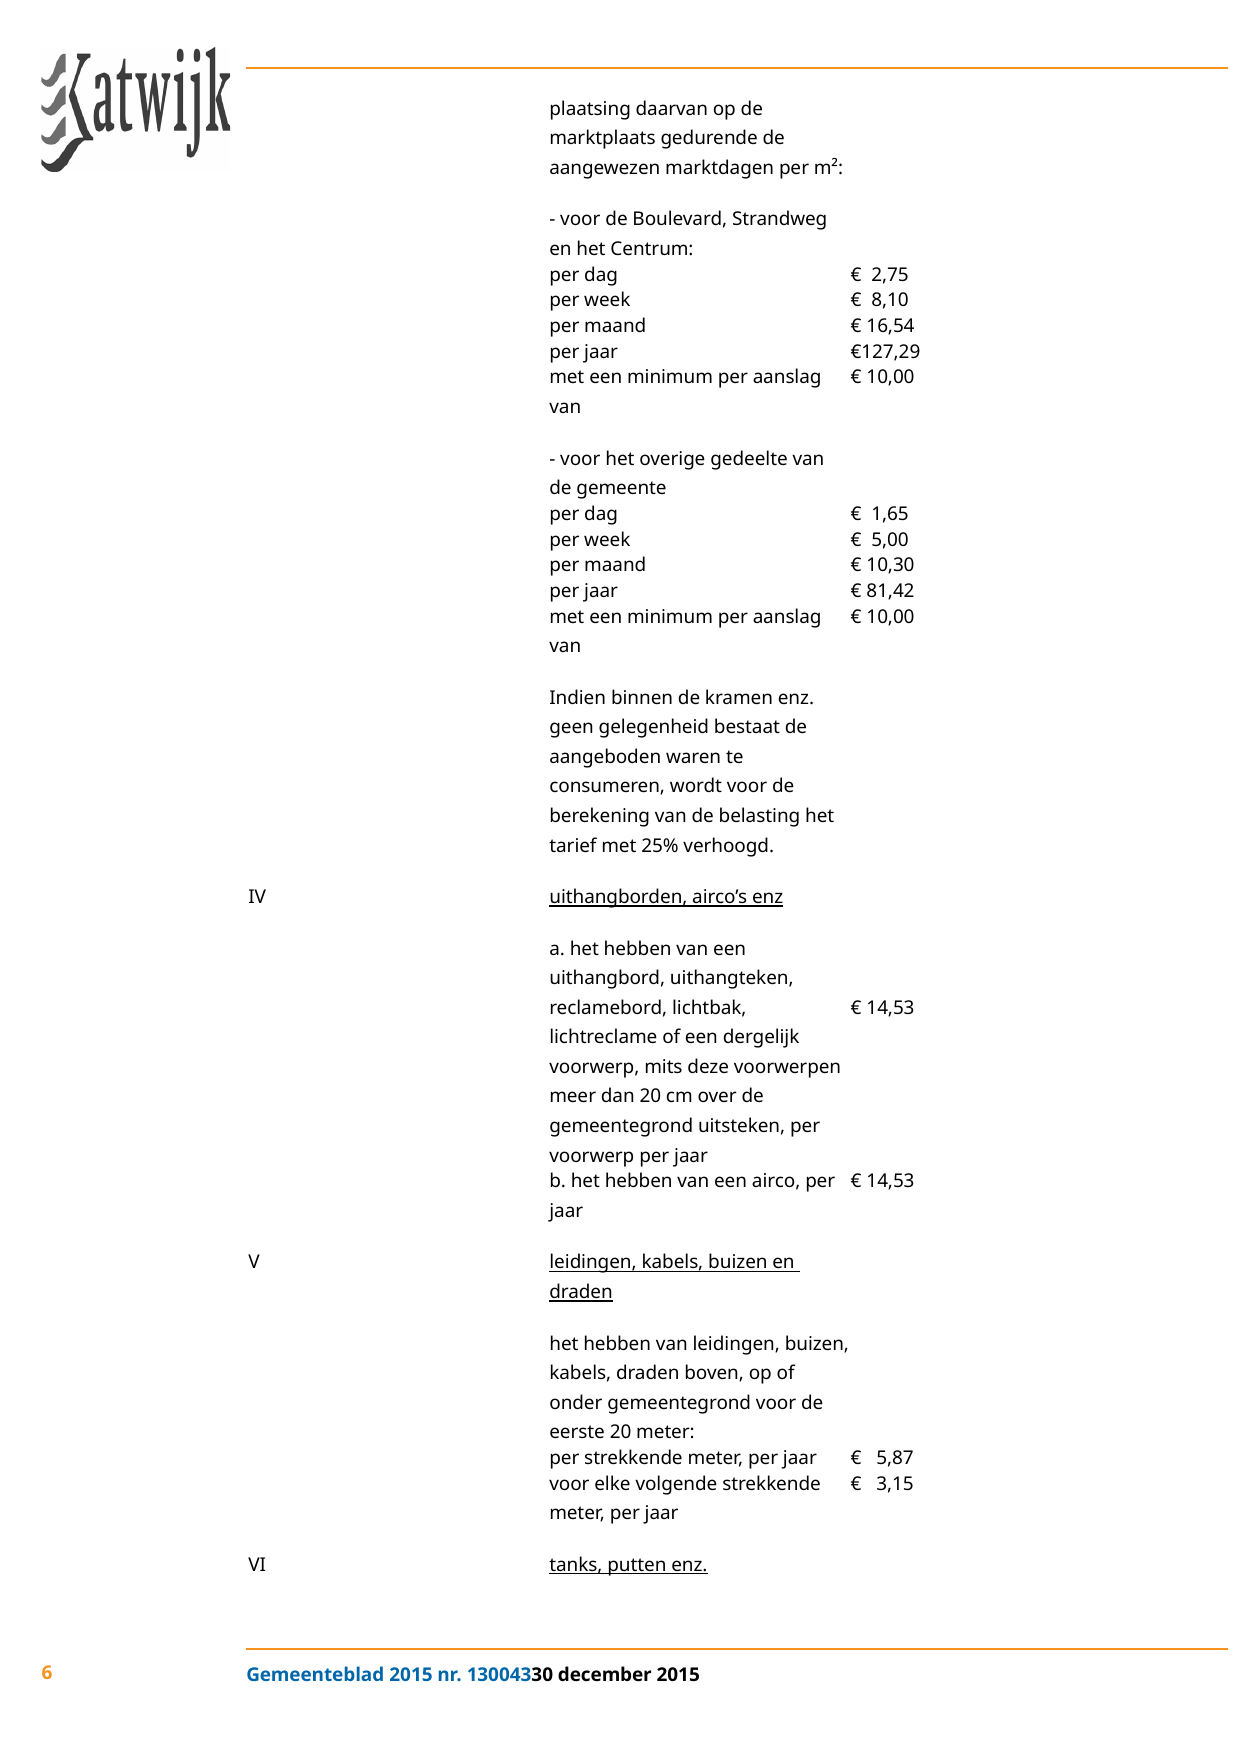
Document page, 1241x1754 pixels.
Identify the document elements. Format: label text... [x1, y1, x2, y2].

table_cell [248, 909, 549, 935]
table_cell [850, 419, 1152, 445]
table_cell [850, 909, 1152, 935]
table_cell [248, 1444, 549, 1470]
table_cell voor elke volgende strekkende meter, per jaar [549, 1470, 850, 1525]
table_cell [248, 1330, 549, 1444]
table_cell - voor de Boulevard, Strandweg en het Centrum: [549, 205, 850, 261]
table_cell €127,29 [850, 338, 1152, 364]
table_cell [248, 364, 549, 419]
table_cell € 16,54 [850, 312, 1152, 338]
table_cell € 10,00 [850, 603, 1152, 658]
table_cell per week [549, 526, 850, 551]
table_cell [248, 603, 549, 658]
table_cell per week [549, 286, 850, 312]
table_cell € 3,15 [850, 1470, 1152, 1525]
table_cell [248, 858, 549, 883]
table_cell met een minimum per aanslag van [549, 603, 850, 658]
table_cell [850, 1249, 1152, 1304]
table_cell [248, 445, 549, 500]
table_cell [549, 909, 850, 935]
table_cell [248, 205, 549, 261]
table_cell € 2,75 [850, 261, 1152, 286]
picture [41, 47, 231, 172]
table_cell per strekkende meter, per jaar [549, 1444, 850, 1470]
table_cell [549, 180, 850, 205]
table_cell € 14,53 [850, 935, 1152, 1168]
table_cell IV [248, 883, 549, 909]
table_cell € 81,42 [850, 577, 1152, 603]
table_cell [248, 95, 549, 180]
table_cell b. het hebben van een airco, per jaar [549, 1168, 850, 1223]
table_cell V [248, 1249, 549, 1304]
table_cell [549, 419, 850, 445]
table_cell € 1,65 [850, 500, 1152, 526]
table_cell [248, 338, 549, 364]
table_cell [248, 1577, 549, 1602]
table_cell per jaar [549, 338, 850, 364]
table_cell VI [248, 1551, 549, 1577]
table_cell uithangborden, airco’s enz [549, 883, 850, 909]
table_cell [850, 858, 1152, 883]
table_cell € 5,87 [850, 1444, 1152, 1470]
table_cell € 8,10 [850, 286, 1152, 312]
table_cell [248, 551, 549, 577]
table_cell [549, 1223, 850, 1249]
table_cell per jaar [549, 577, 850, 603]
table_cell plaatsing daarvan op de marktplaats gedurende de aangewezen marktdagen per m²: [549, 95, 850, 180]
table_cell Indien binnen de kramen enz. geen gelegenheid bestaat de aangeboden waren te consumeren, wordt voor de berekening van de belasting het tarief met 25% verhoogd. [549, 684, 850, 858]
table_cell [549, 858, 850, 883]
table_cell [850, 684, 1152, 858]
table_cell [248, 312, 549, 338]
table_cell per dag [549, 500, 850, 526]
table_cell per maand [549, 312, 850, 338]
table_cell [850, 1577, 1152, 1602]
table_cell tanks, putten enz. [549, 1551, 850, 1577]
table_cell [248, 261, 549, 286]
table_cell [850, 1525, 1152, 1551]
table_cell [850, 1551, 1152, 1577]
table_cell [850, 1223, 1152, 1249]
table_cell [248, 935, 549, 1168]
table_cell [248, 180, 549, 205]
table_cell [549, 1525, 850, 1551]
table_cell [248, 1525, 549, 1551]
table_cell € 5,00 [850, 526, 1152, 551]
table_cell [850, 205, 1152, 261]
table_cell het hebben van leidingen, buizen, kabels, draden boven, op of onder gemeentegrond voor de eerste 20 meter: [549, 1330, 850, 1444]
table_cell [248, 1223, 549, 1249]
table_cell [248, 1470, 549, 1525]
table_cell [850, 445, 1152, 500]
table_cell [549, 1577, 850, 1602]
table_cell [248, 286, 549, 312]
table_cell met een minimum per aanslag van [549, 364, 850, 419]
table_cell [850, 95, 1152, 180]
table_cell per maand [549, 551, 850, 577]
table_cell [850, 1330, 1152, 1444]
table_cell per dag [549, 261, 850, 286]
table_cell [850, 658, 1152, 684]
table_cell [549, 658, 850, 684]
table_cell € 10,30 [850, 551, 1152, 577]
table_cell [248, 1304, 549, 1330]
table_cell [248, 419, 549, 445]
table_cell [248, 684, 549, 858]
table_cell - voor het overige gedeelte van de gemeente [549, 445, 850, 500]
table_cell [248, 500, 549, 526]
table_cell [248, 577, 549, 603]
table_cell [850, 1304, 1152, 1330]
table_cell [850, 180, 1152, 205]
table_cell [248, 526, 549, 551]
table_cell a. het hebben van een uithangbord, uithangteken, reclamebord, lichtbak, lichtreclame of een dergelijk voorwerp, mits deze voorwerpen meer dan 20 cm over de gemeentegrond uitsteken, per voorwerp per jaar [549, 935, 850, 1168]
table_cell [248, 658, 549, 684]
table_cell € 14,53 [850, 1168, 1152, 1223]
table_cell [549, 1304, 850, 1330]
table_cell leidingen, kabels, buizen en draden [549, 1249, 850, 1304]
table_cell [850, 883, 1152, 909]
table_cell € 10,00 [850, 364, 1152, 419]
table_cell [248, 1168, 549, 1223]
